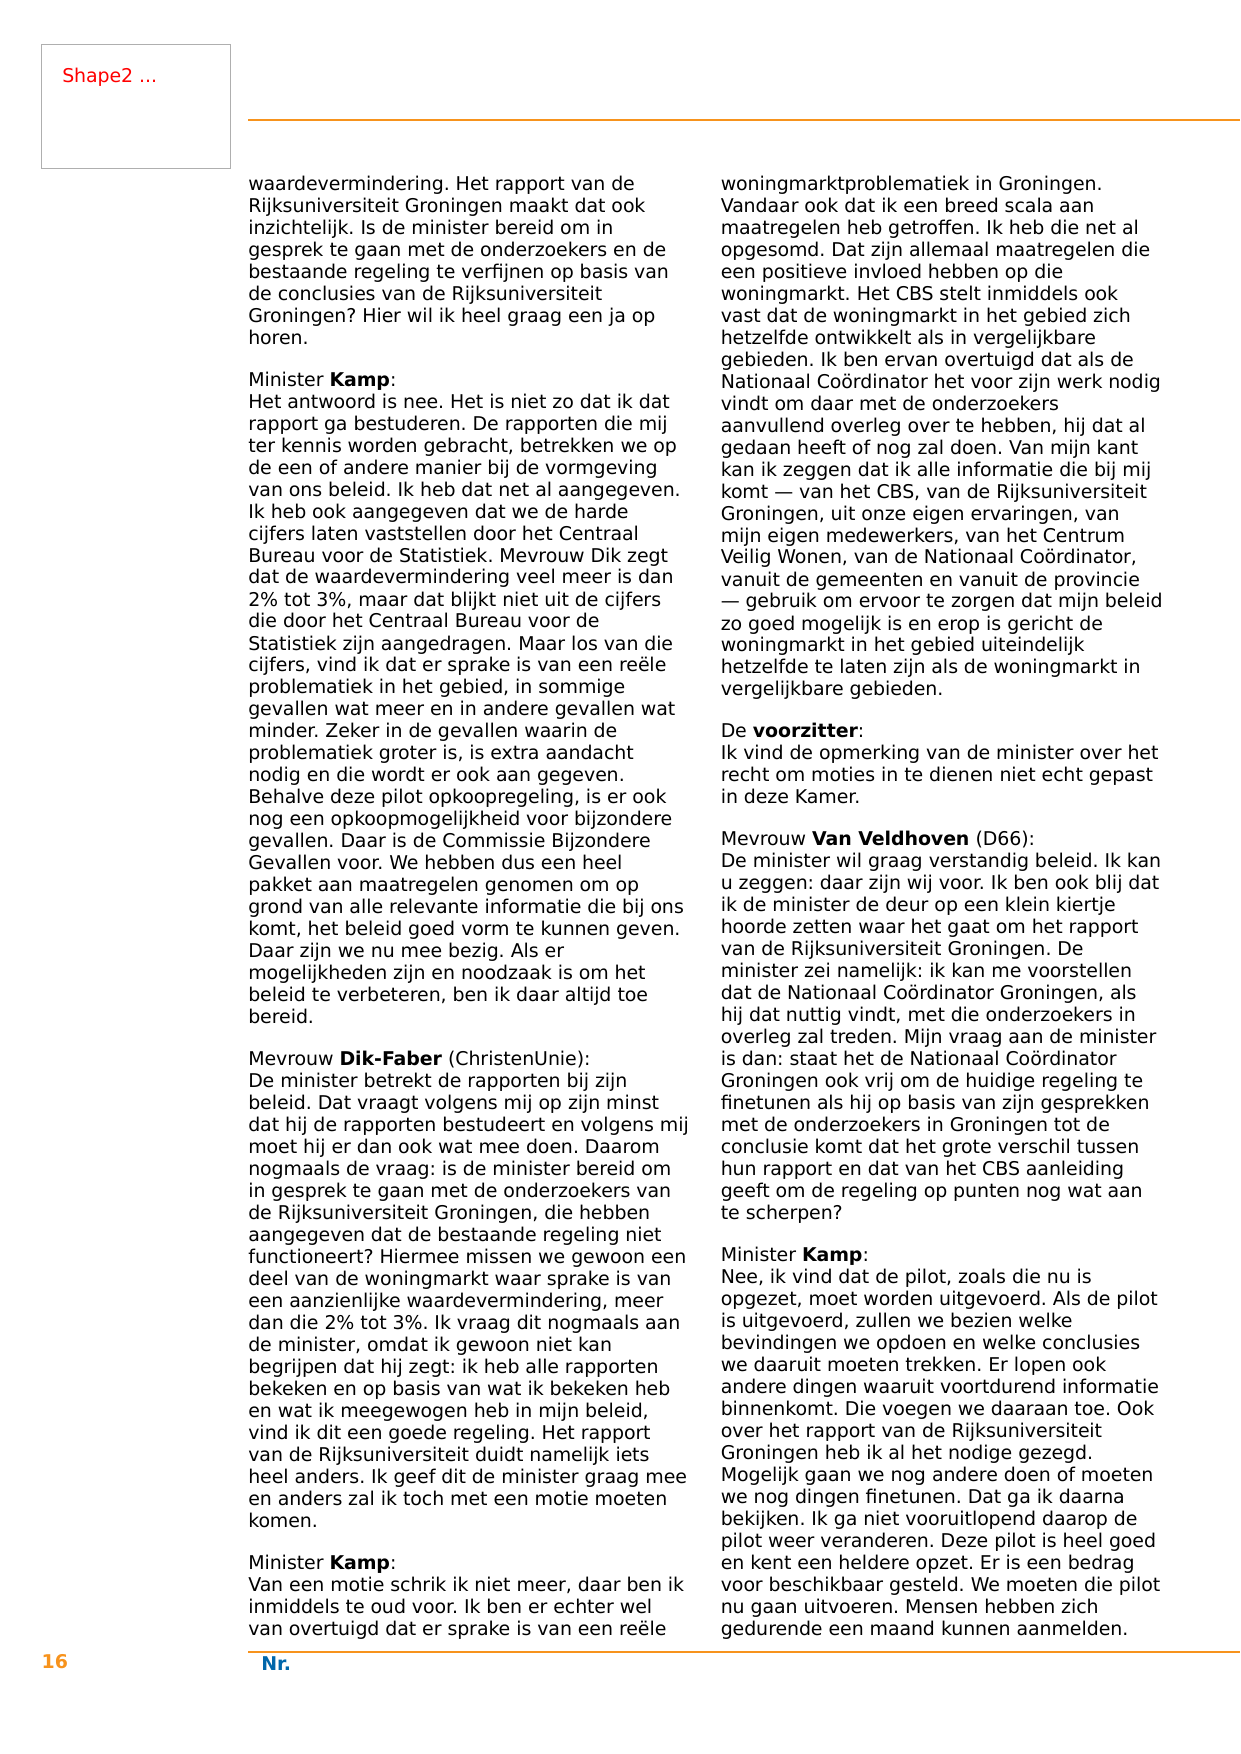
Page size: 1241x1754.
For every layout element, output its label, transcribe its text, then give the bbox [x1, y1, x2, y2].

text woningmarktproblematiek in Groningen. Vandaar ook dat ik een breed scala aan maatregelen heb getroffen. Ik heb die net al opgesomd. Dat zijn allemaal maatregelen die een positieve invloed hebben op die woningmarkt. Het CBS stelt inmiddels ook vast dat de woningmarkt in het gebied zich hetzelfde ontwikkelt als in vergelijkbare gebieden. Ik ben ervan overtuigd dat als de Nationaal Coördinator het voor zijn werk nodig vindt om daar met de onderzoekers aanvullend overleg over te hebben, hij dat al gedaan heeft of nog zal doen. Van mijn kant kan ik zeggen dat ik alle informatie die bij mij komt — van het CBS, van de Rijksuniversiteit Groningen, uit onze eigen ervaringen, van mijn eigen medewerkers, van het Centrum Veilig Wonen, van de Nationaal Coördinator, vanuit de gemeenten en vanuit de provincie — gebruik om ervoor te zorgen dat mijn beleid zo goed mogelijk is en erop is gericht de woningmarkt in het gebied uiteindelijk hetzelfde te laten zijn als de woningmarkt in vergelijkbare gebieden. [721, 173, 1163, 700]
text De minister betrekt de rapporten bij zijn beleid. Dat vraagt volgens mij op zijn minst dat hij de rapporten bestudeert en volgens mij moet hij er dan ook wat mee doen. Daarom nogmaals de vraag: is de minister bereid om in gesprek te gaan met de onderzoekers van de Rijksuniversiteit Groningen, die hebben aangegeven dat de bestaande regeling niet functioneert? Hiermee missen we gewoon een deel van de woningmarkt waar sprake is van een aanzienlijke waardevermindering, meer dan die 2% tot 3%. Ik vraag dit nogmaals aan de minister, omdat ik gewoon niet kan begrijpen dat hij zegt: ik heb alle rapporten bekeken en op basis van wat ik bekeken heb en wat ik meegewogen heb in mijn beleid, vind ik dit een goede regeling. Het rapport van de Rijksuniversiteit duidt namelijk iets heel anders. Ik geef dit de minister graag mee en anders zal ik toch met een motie moeten komen. [248, 1070, 691, 1532]
text waardevermindering. Het rapport van de Rijksuniversiteit Groningen maakt dat ook inzichtelijk. Is de minister bereid om in gesprek te gaan met de onderzoekers en de bestaande regeling te verfijnen op basis van de conclusies van de Rijksuniversiteit Groningen? Hier wil ik heel graag een ja op horen. [248, 173, 691, 349]
text De minister wil graag verstandig beleid. Ik kan u zeggen: daar zijn wij voor. Ik ben ook blij dat ik de minister de deur op een klein kiertje hoorde zetten waar het gaat om het rapport van de Rijksuniversiteit Groningen. De minister zei namelijk: ik kan me voorstellen dat de Nationaal Coördinator Groningen, als hij dat nuttig vindt, met die onderzoekers in overleg zal treden. Mijn vraag aan de minister is dan: staat het de Nationaal Coördinator Groningen ook vrij om de huidige regeling te finetunen als hij op basis van zijn gesprekken met de onderzoekers in Groningen tot de conclusie komt dat het grote verschil tussen hun rapport en dat van het CBS aanleiding geeft om de regeling op punten nog wat aan te scherpen? [721, 850, 1163, 1224]
text Nee, ik vind dat de pilot, zoals die nu is opgezet, moet worden uitgevoerd. Als de pilot is uitgevoerd, zullen we bezien welke bevindingen we opdoen en welke conclusies we daaruit moeten trekken. Er lopen ook andere dingen waaruit voortdurend informatie binnenkomt. Die voegen we daaraan toe. Ook over het rapport van de Rijksuniversiteit Groningen heb ik al het nodige gezegd. Mogelijk gaan we nog andere doen of moeten we nog dingen finetunen. Dat ga ik daarna bekijken. Ik ga niet vooruitlopend daarop de pilot weer veranderen. Deze pilot is heel goed en kent een heldere opzet. Er is een bedrag voor beschikbaar gesteld. We moeten die pilot nu gaan uitvoeren. Mensen hebben zich gedurende een maand kunnen aanmelden. [721, 1266, 1163, 1639]
text Minister Kamp: [248, 369, 691, 391]
text De voorzitter: [721, 720, 1163, 742]
text Mevrouw Dik-Faber (ChristenUnie): [248, 1048, 691, 1070]
text Minister Kamp: [721, 1244, 1163, 1266]
text Mevrouw Van Veldhoven (D66): [721, 828, 1163, 850]
text Minister Kamp: [248, 1552, 691, 1573]
text Ik vind de opmerking van de minister over het recht om moties in te dienen niet echt gepast in deze Kamer. [721, 742, 1163, 808]
text Van een motie schrik ik niet meer, daar ben ik inmiddels te oud voor. Ik ben er echter wel van overtuigd dat er sprake is van een reële [248, 1573, 691, 1639]
text Het antwoord is nee. Het is niet zo dat ik dat rapport ga bestuderen. De rapporten die mij ter kennis worden gebracht, betrekken we op de een of andere manier bij de vormgeving van ons beleid. Ik heb dat net al aangegeven. Ik heb ook aangegeven dat we de harde cijfers laten vaststellen door het Centraal Bureau voor de Statistiek. Mevrouw Dik zegt dat de waardevermindering veel meer is dan 2% tot 3%, maar dat blijkt niet uit de cijfers die door het Centraal Bureau voor de Statistiek zijn aangedragen. Maar los van die cijfers, vind ik dat er sprake is van een reële problematiek in het gebied, in sommige gevallen wat meer en in andere gevallen wat minder. Zeker in de gevallen waarin de problematiek groter is, is extra aandacht nodig en die wordt er ook aan gegeven. Behalve deze pilot opkoopregeling, is er ook nog een opkoopmogelijkheid voor bijzondere gevallen. Daar is de Commissie Bijzondere Gevallen voor. We hebben dus een heel pakket aan maatregelen genomen om op grond van alle relevante informatie die bij ons komt, het beleid goed vorm te kunnen geven. Daar zijn we nu mee bezig. Als er mogelijkheden zijn en noodzaak is om het beleid te verbeteren, ben ik daar altijd toe bereid. [248, 391, 691, 1028]
